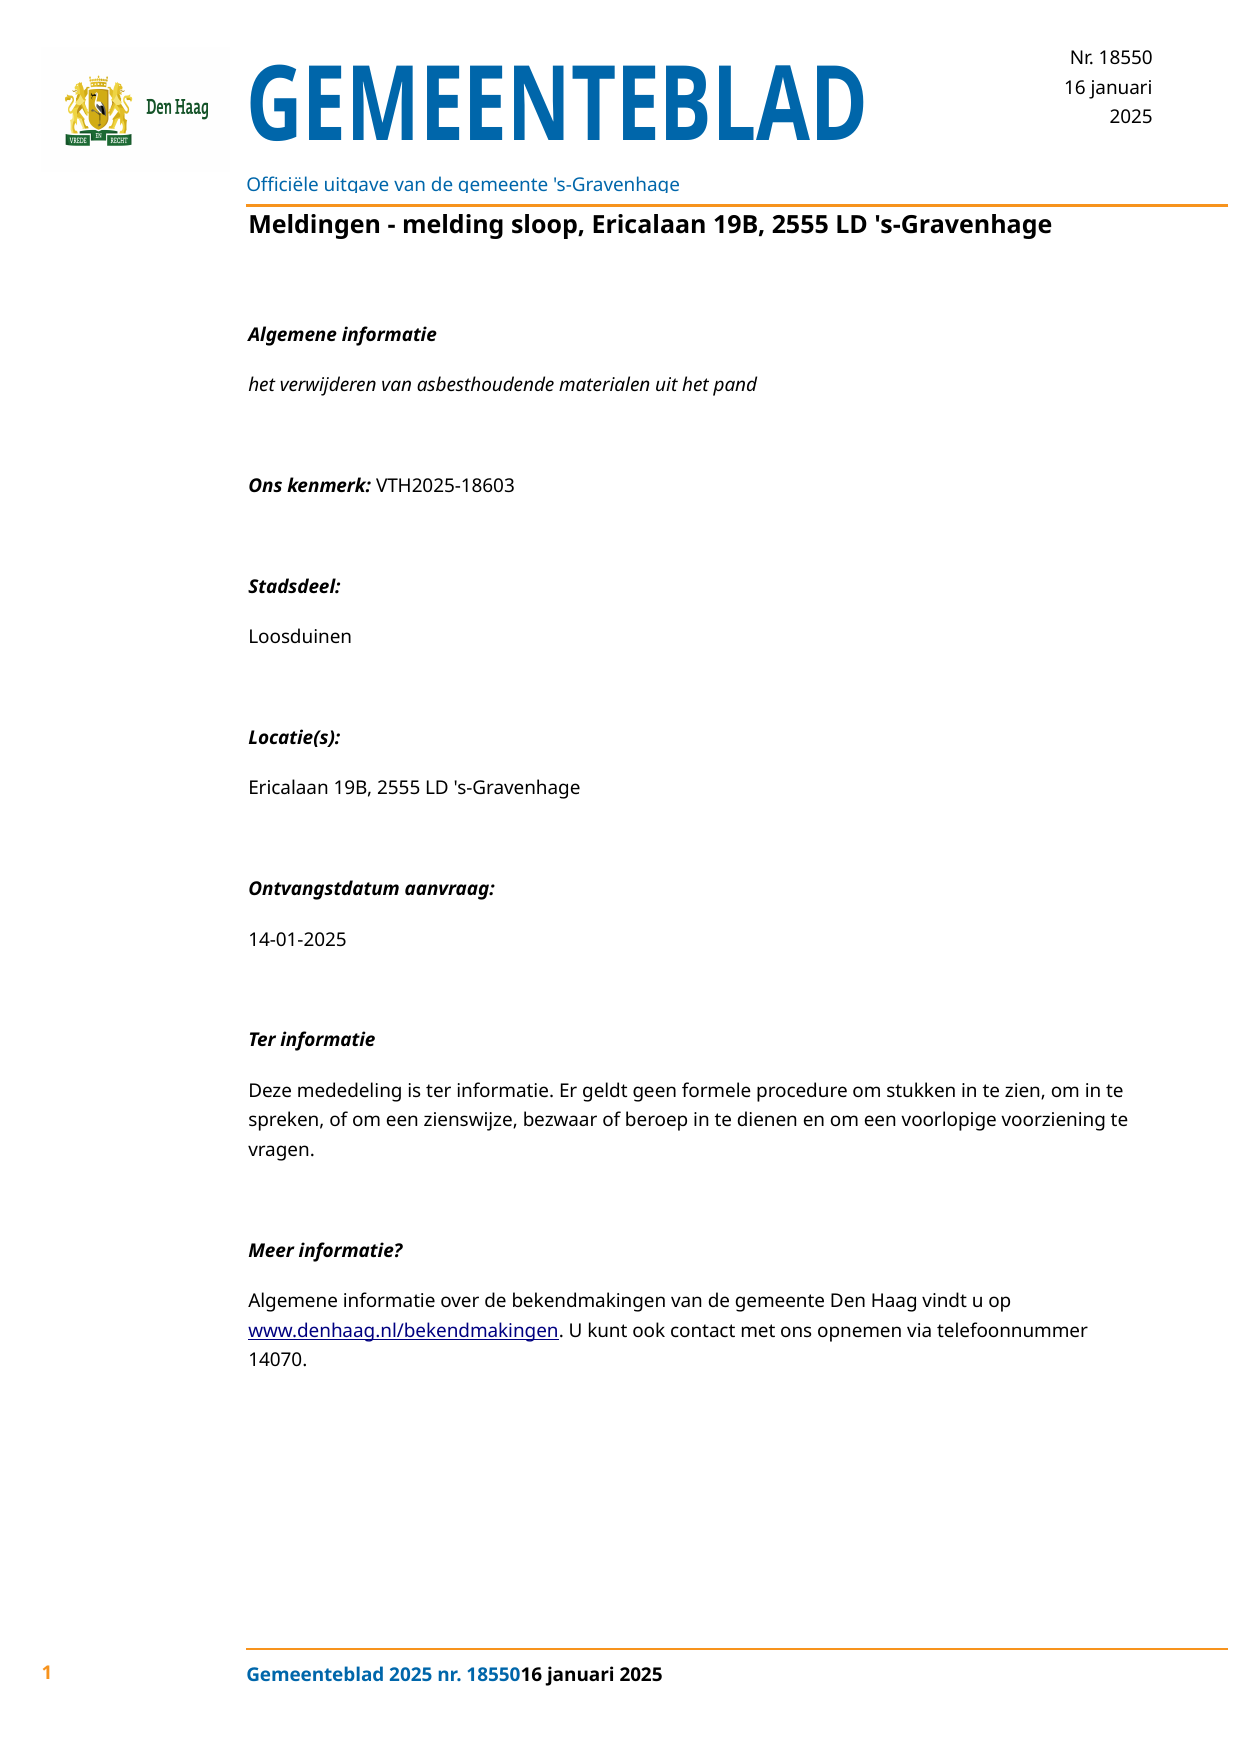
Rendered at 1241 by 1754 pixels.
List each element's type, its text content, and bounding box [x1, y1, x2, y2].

text Loosduinen [248, 623, 1152, 649]
text Algemene informatie [248, 321, 1152, 346]
text Meldingen - melding sloop, Ericalaan 19B, 2555 LD 's-Gravenhage [248, 207, 1152, 241]
text het verwijderen van asbesthoudende materialen uit het pand [248, 371, 1152, 397]
text Locatie(s): [248, 724, 1152, 750]
text Ontvangstdatum aanvraag: [248, 875, 1152, 901]
text Deze mededeling is ter informatie. Er geldt geen formele procedure om stukken in te zien, om in te spreken, of om een zienswijze, bezwaar of beroep in te dienen en om een voorlopige voorziening te vragen. [248, 1077, 1152, 1162]
text Algemene informatie over de bekendmakingen van de gemeente Den Haag vindt u op www.denhaag.nl/bekendmakingen. U kunt ook contact met ons opnemen via telefoonnummer 14070. [248, 1287, 1152, 1372]
text 14-01-2025 [248, 926, 1152, 951]
text Ter informatie [248, 1027, 1152, 1052]
text Ons kenmerk: VTH2025-18603 [248, 472, 1152, 498]
text Ericalaan 19B, 2555 LD 's-Gravenhage [248, 774, 1152, 800]
text Meer informatie? [248, 1237, 1152, 1263]
text Stadsdeel: [248, 573, 1152, 598]
picture [41, 47, 231, 172]
